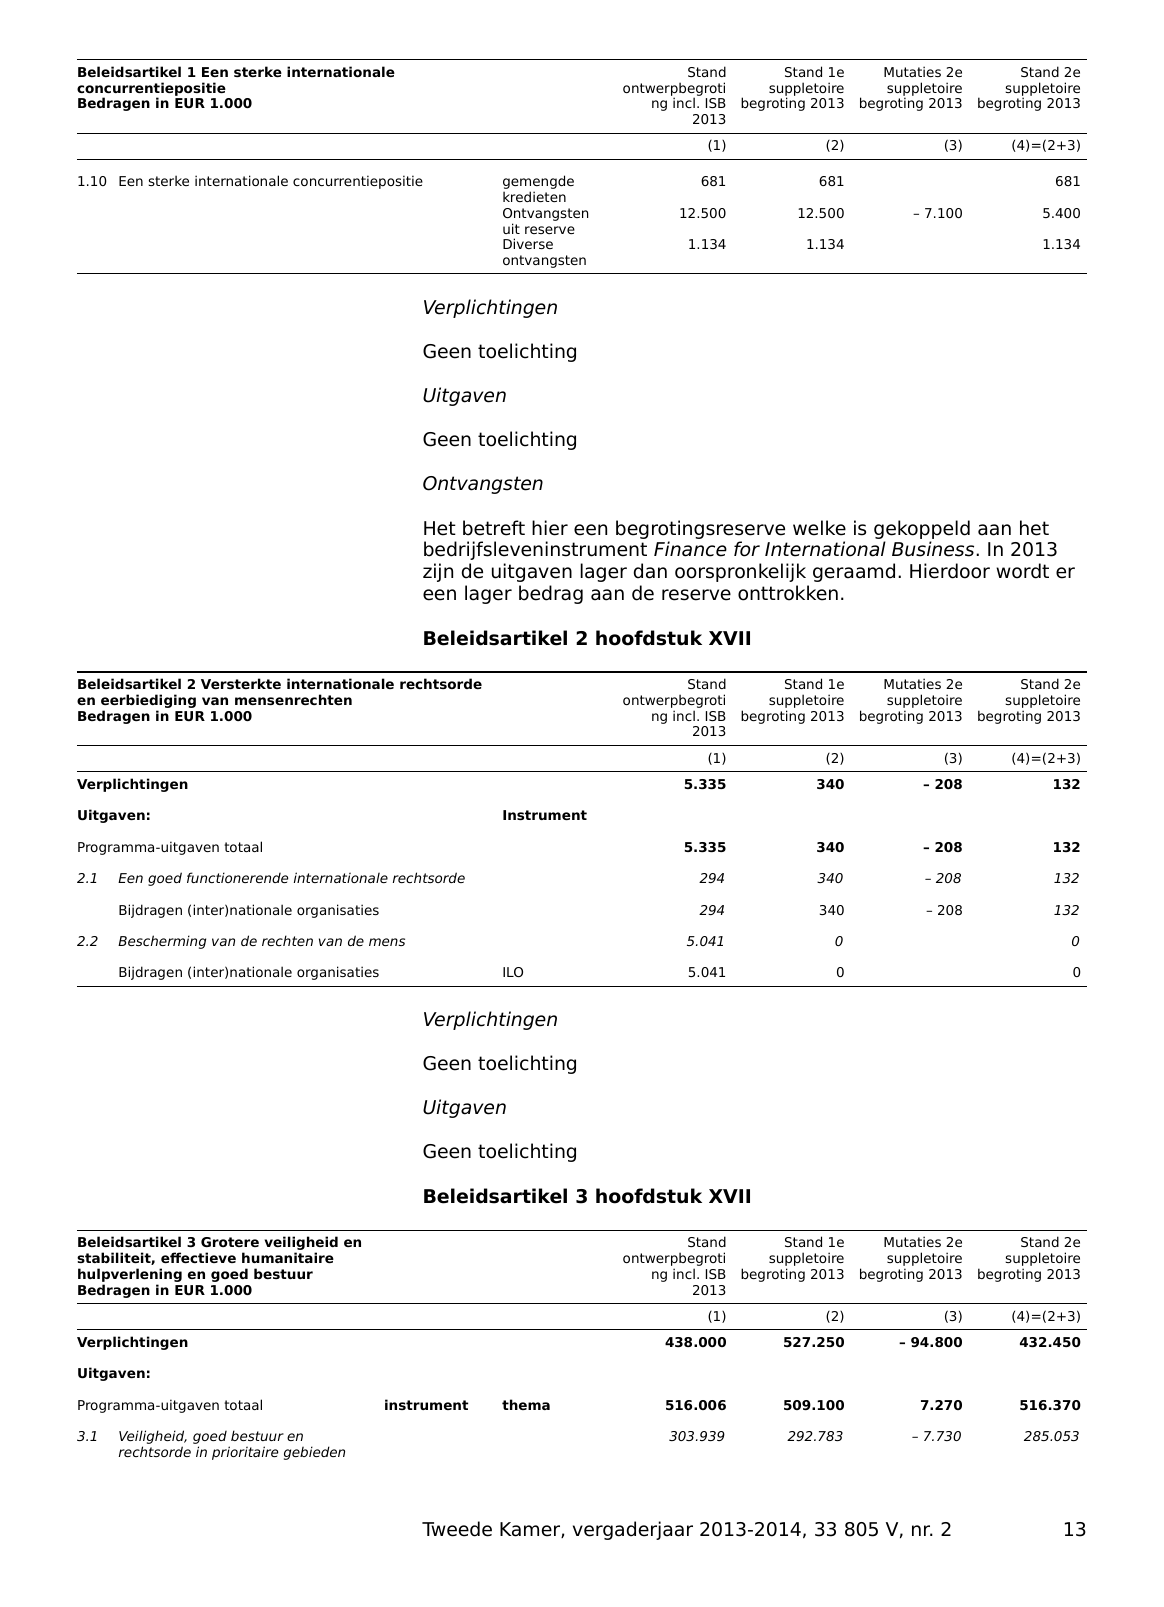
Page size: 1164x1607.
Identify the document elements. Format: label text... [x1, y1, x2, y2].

table_cell – 208 [850, 840, 968, 855]
text Geen toelichting [422, 1053, 1087, 1075]
table_header Mutaties 2e suppletoire begroting 2013 [850, 673, 968, 745]
table_cell [77, 746, 112, 771]
table_cell [969, 855, 1087, 871]
table_header Stand 2e suppletoire begroting 2013 [969, 673, 1087, 745]
table_cell [496, 1413, 614, 1429]
table_cell [378, 1304, 496, 1329]
table_cell [732, 824, 850, 839]
table_cell [850, 237, 968, 273]
table_cell [496, 1330, 614, 1350]
table_cell Programma-uitgaven totaal [77, 1398, 378, 1413]
table_cell Uitgaven: [77, 1366, 378, 1382]
table_cell [77, 1304, 112, 1329]
table_cell 0 [969, 965, 1087, 986]
table_cell Instrument [496, 808, 614, 824]
table_cell [732, 1413, 850, 1429]
table_header [496, 1231, 614, 1303]
table_cell [969, 792, 1087, 808]
table_cell [732, 808, 850, 824]
table_cell 527.250 [732, 1330, 850, 1350]
table_cell [496, 934, 614, 949]
table_cell [496, 134, 614, 158]
table_cell 3.1 [77, 1429, 112, 1461]
table_cell [77, 1413, 112, 1429]
table_cell [112, 1350, 378, 1366]
table_cell [969, 824, 1087, 839]
table_cell 340 [732, 903, 850, 918]
table_cell [969, 918, 1087, 934]
table_cell 285.053 [969, 1429, 1087, 1461]
table_cell Bijdragen (inter)nationale organisaties [112, 965, 496, 986]
table_cell 516.370 [969, 1398, 1087, 1413]
table_cell [614, 792, 732, 808]
table_cell [77, 206, 112, 237]
table_cell Ontvangsten uit reserve [496, 206, 614, 237]
table_cell [112, 1382, 378, 1398]
table_cell [732, 792, 850, 808]
table_cell [77, 965, 112, 986]
table_cell [112, 792, 496, 808]
table_cell (3) [850, 134, 968, 158]
table_cell [969, 1366, 1087, 1382]
table_cell – 94.800 [850, 1330, 968, 1350]
table_cell 7.270 [850, 1398, 968, 1413]
subtitle Uitgaven [422, 1097, 1087, 1119]
table_cell [77, 903, 112, 918]
text Geen toelichting [422, 1141, 1087, 1163]
table_header [496, 673, 614, 745]
table_cell [732, 887, 850, 902]
table_cell 132 [969, 903, 1087, 918]
subtitle Verplichtingen [422, 1009, 1087, 1031]
table_cell [496, 792, 614, 808]
table_cell [850, 792, 968, 808]
table_cell [496, 903, 614, 918]
table_cell [378, 1366, 496, 1382]
table_cell [969, 808, 1087, 824]
table_cell Bijdragen (inter)nationale organisaties [112, 903, 496, 918]
table_cell [77, 1382, 112, 1398]
table_cell 303.939 [614, 1429, 732, 1461]
table_cell (4)=(2+3) [969, 1304, 1087, 1329]
table_cell [969, 160, 1087, 174]
subtitle Uitgaven [422, 385, 1087, 407]
table_cell 340 [732, 772, 850, 792]
table_header [378, 1231, 496, 1303]
table_header Stand ontwerpbegroting incl. ISB 2013 [614, 1231, 732, 1303]
table_cell 516.006 [614, 1398, 732, 1413]
table_cell [112, 824, 496, 839]
table_cell gemengde kredieten [496, 174, 614, 206]
table_cell [969, 887, 1087, 902]
table_cell 1.10 [77, 174, 112, 206]
table_cell [77, 160, 112, 174]
table_cell [496, 1366, 614, 1382]
table_cell [77, 855, 112, 871]
table_cell 509.100 [732, 1398, 850, 1413]
table_cell [112, 918, 496, 934]
table_cell [77, 887, 112, 902]
table_cell Verplichtingen [77, 772, 496, 792]
table_cell 132 [969, 772, 1087, 792]
table_cell (2) [732, 134, 850, 158]
table_cell [77, 237, 112, 273]
table_cell [496, 840, 614, 855]
table_cell [850, 950, 968, 965]
table_cell (4)=(2+3) [969, 134, 1087, 158]
table_cell [496, 871, 614, 887]
table_cell [732, 950, 850, 965]
table_cell [850, 808, 968, 824]
table_cell [614, 855, 732, 871]
table_cell (4)=(2+3) [969, 746, 1087, 771]
table_cell [378, 1350, 496, 1366]
table_cell ILO [496, 965, 614, 986]
table_header Beleidsartikel 3 Grotere veiligheid en stabiliteit, effectieve humanitaire hulpverlening en goed bestuur Bedragen in EUR 1.000 [77, 1231, 378, 1303]
table_cell [850, 965, 968, 986]
table_cell [112, 206, 496, 237]
table_cell 340 [732, 871, 850, 887]
table_cell [112, 950, 496, 965]
table_cell [77, 134, 112, 158]
table_cell [732, 855, 850, 871]
table_cell [732, 1366, 850, 1382]
table_cell [850, 887, 968, 902]
table_header Beleidsartikel 2 Versterkte internationale rechtsorde en eerbiediging van mensenrechten Bedragen in EUR 1.000 [77, 673, 496, 745]
table_cell [732, 160, 850, 174]
table_cell [969, 1382, 1087, 1398]
table_cell [112, 1304, 378, 1329]
table_cell 681 [614, 174, 732, 206]
table_cell [850, 1366, 968, 1382]
table_cell 1.134 [732, 237, 850, 273]
table_cell – 7.730 [850, 1429, 968, 1461]
table_cell Verplichtingen [77, 1330, 378, 1350]
table_cell [850, 824, 968, 839]
table_cell [77, 950, 112, 965]
subtitle Beleidsartikel 2 hoofdstuk XVII [422, 627, 1087, 649]
table_cell – 208 [850, 871, 968, 887]
table_cell 2.2 [77, 934, 112, 949]
table_cell Uitgaven: [77, 808, 496, 824]
table_cell Een sterke internationale concurrentiepositie [112, 174, 496, 206]
table_header Mutaties 2e suppletoire begroting 2013 [850, 1231, 968, 1303]
table_cell [112, 1413, 378, 1429]
table_cell [378, 1429, 496, 1461]
table_cell [496, 1382, 614, 1398]
table_cell [378, 1382, 496, 1398]
table_cell – 208 [850, 903, 968, 918]
table_cell [614, 918, 732, 934]
table_cell [496, 824, 614, 839]
table_cell [112, 855, 496, 871]
table_cell Diverse ontvangsten [496, 237, 614, 273]
table_header Stand 1e suppletoire begroting 2013 [732, 1231, 850, 1303]
table_header [496, 60, 614, 132]
table_cell 0 [732, 965, 850, 986]
table_cell [850, 174, 968, 206]
table_cell thema [496, 1398, 614, 1413]
table_cell [850, 855, 968, 871]
table_cell [732, 1350, 850, 1366]
table_cell 1.134 [614, 237, 732, 273]
table_cell [496, 1350, 614, 1366]
table_cell – 7.100 [850, 206, 968, 237]
table_cell [496, 918, 614, 934]
table_cell 5.400 [969, 206, 1087, 237]
table_cell [496, 855, 614, 871]
table_cell 5.041 [614, 934, 732, 949]
table_cell [496, 1304, 614, 1329]
table_cell (1) [614, 746, 732, 771]
table_cell [850, 934, 968, 949]
text Geen toelichting [422, 341, 1087, 363]
text Geen toelichting [422, 429, 1087, 451]
table_cell [969, 1413, 1087, 1429]
table_cell 681 [969, 174, 1087, 206]
table_cell [614, 887, 732, 902]
table_cell [496, 950, 614, 965]
table_cell 294 [614, 903, 732, 918]
table_cell Veiligheid, goed bestuur en rechtsorde in prioritaire gebieden [112, 1429, 378, 1461]
table_header Stand 2e suppletoire begroting 2013 [969, 60, 1087, 132]
table_cell 0 [732, 934, 850, 949]
table_cell [614, 950, 732, 965]
table_cell (3) [850, 746, 968, 771]
table_cell Programma-uitgaven totaal [77, 840, 496, 855]
table_cell [614, 1366, 732, 1382]
table_cell [732, 918, 850, 934]
table_cell (2) [732, 1304, 850, 1329]
table_cell 132 [969, 840, 1087, 855]
table_cell [969, 1350, 1087, 1366]
table_cell [112, 746, 496, 771]
table_cell [496, 160, 614, 174]
table_cell 438.000 [614, 1330, 732, 1350]
table_cell [614, 808, 732, 824]
subtitle Ontvangsten [422, 473, 1087, 495]
table_cell [850, 1350, 968, 1366]
table_cell Bescherming van de rechten van de mens [112, 934, 496, 949]
table_cell [732, 1382, 850, 1398]
table_cell [112, 887, 496, 902]
table_cell 12.500 [732, 206, 850, 237]
table_cell [378, 1330, 496, 1350]
table_cell 292.783 [732, 1429, 850, 1461]
table_cell [112, 160, 496, 174]
table_cell 681 [732, 174, 850, 206]
table_cell [614, 160, 732, 174]
table_cell 12.500 [614, 206, 732, 237]
table_cell [77, 918, 112, 934]
table_header Stand 1e suppletoire begroting 2013 [732, 60, 850, 132]
table_cell [850, 1382, 968, 1398]
table_cell [614, 824, 732, 839]
table_cell (1) [614, 134, 732, 158]
table_cell [496, 746, 614, 771]
subtitle Verplichtingen [422, 297, 1087, 318]
table_cell [112, 134, 496, 158]
table_cell 5.041 [614, 965, 732, 986]
text Het betreft hier een begrotingsreserve welke is gekoppeld aan het bedrijfsleveninstrument Finance for International Business. In 2013 zijn de uitgaven lager dan oorspronkelijk geraamd. Hierdoor wordt er een lager bedrag aan de reserve onttrokken. [422, 517, 1087, 605]
table_cell [496, 772, 614, 792]
table_header Stand ontwerpbegroting incl. ISB 2013 [614, 60, 732, 132]
table_cell [77, 824, 112, 839]
table_cell [378, 1413, 496, 1429]
table_cell 5.335 [614, 772, 732, 792]
table_cell Een goed functionerende internationale rechtsorde [112, 871, 496, 887]
table_cell [614, 1350, 732, 1366]
table_cell [850, 918, 968, 934]
table_header Mutaties 2e suppletoire begroting 2013 [850, 60, 968, 132]
table_cell 294 [614, 871, 732, 887]
table_cell 132 [969, 871, 1087, 887]
table_cell [850, 160, 968, 174]
table_cell [850, 1413, 968, 1429]
table_cell (1) [614, 1304, 732, 1329]
table_cell 0 [969, 934, 1087, 949]
table_cell [77, 792, 112, 808]
table_cell (2) [732, 746, 850, 771]
table_cell [77, 1350, 112, 1366]
table_header Stand 2e suppletoire begroting 2013 [969, 1231, 1087, 1303]
table_cell [614, 1382, 732, 1398]
table_header Stand 1e suppletoire begroting 2013 [732, 673, 850, 745]
table_header Beleidsartikel 1 Een sterke internationale concurrentiepositie Bedragen in EUR 1.000 [77, 60, 496, 132]
table_cell instrument [378, 1398, 496, 1413]
table_cell 340 [732, 840, 850, 855]
table_cell – 208 [850, 772, 968, 792]
table_cell [614, 1413, 732, 1429]
table_cell 432.450 [969, 1330, 1087, 1350]
table_cell 2.1 [77, 871, 112, 887]
table_cell 1.134 [969, 237, 1087, 273]
subtitle Beleidsartikel 3 hoofdstuk XVII [422, 1186, 1087, 1208]
table_cell [112, 237, 496, 273]
table_cell [496, 887, 614, 902]
table_cell [969, 950, 1087, 965]
table_cell (3) [850, 1304, 968, 1329]
table_header Stand ontwerpbegroting incl. ISB 2013 [614, 673, 732, 745]
table_cell [496, 1429, 614, 1461]
table_cell 5.335 [614, 840, 732, 855]
